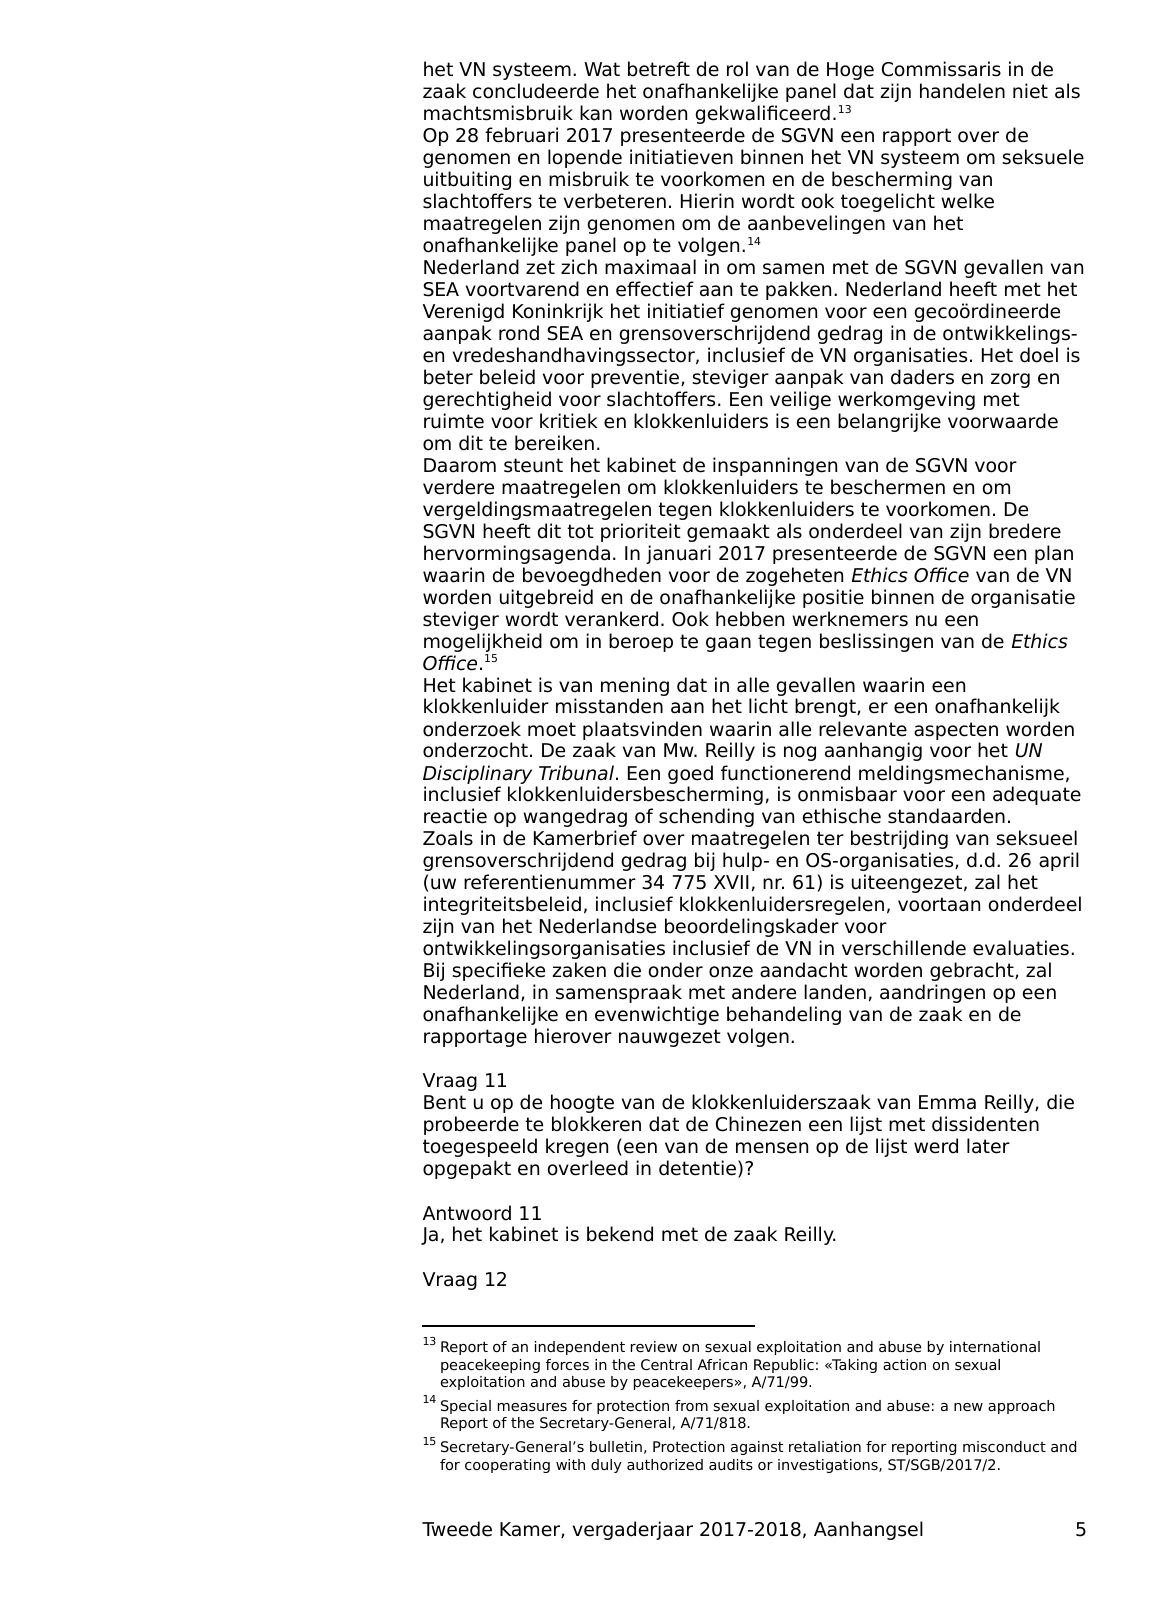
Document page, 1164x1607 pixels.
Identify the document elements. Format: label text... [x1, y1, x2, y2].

text Secretary-General’s bulletin, Protection against retaliation for reporting misconduct and for cooperating with duly authorized audits or investigations, ST/SGB/2017/2. [422, 1435, 1087, 1474]
text Special measures for protection from sexual exploitation and abuse: a new approach Report of the Secretary-General, A/71/818. [422, 1393, 1087, 1432]
text Daarom steunt het kabinet de inspanningen van de SGVN voor verdere maatregelen om klokkenluiders te beschermen en om vergeldingsmaatregelen tegen klokkenluiders te voorkomen. De SGVN heeft dit tot prioriteit gemaakt als onderdeel van zijn bredere hervormingsagenda. In januari 2017 presenteerde de SGVN een plan waarin de bevoegdheden voor de zogeheten Ethics Office van de VN worden uitgebreid en de onafhankelijke positie binnen de organisatie steviger wordt verankerd. Ook hebben werknemers nu een mogelijkheid om in beroep te gaan tegen beslissingen van de Ethics Office. [422, 455, 1087, 674]
text Bent u op de hoogte van de klokkenluiderszaak van Emma Reilly, die probeerde te blokkeren dat de Chinezen een lijst met dissidenten toegespeeld kregen (een van de mensen op de lijst werd later opgepakt en overleed in detentie)? [422, 1092, 1087, 1180]
text Vraag 12 [422, 1268, 1087, 1291]
text Vraag 11 [422, 1070, 1087, 1092]
text Het kabinet is van mening dat in alle gevallen waarin een klokkenluider misstanden aan het licht brengt, er een onafhankelijk onderzoek moet plaatsvinden waarin alle relevante aspecten worden onderzocht. De zaak van Mw. Reilly is nog aanhangig voor het UN Disciplinary Tribunal. Een goed functionerend meldingsmechanisme, inclusief klokkenluidersbescherming, is onmisbaar voor een adequate reactie op wangedrag of schending van ethische standaarden. [422, 674, 1087, 828]
text Op 28 februari 2017 presenteerde de SGVN een rapport over de genomen en lopende initiatieven binnen het VN systeem om seksuele uitbuiting en misbruik te voorkomen en de bescherming van slachtoffers te verbeteren. Hierin wordt ook toegelicht welke maatregelen zijn genomen om de aanbevelingen van het onafhankelijke panel op te volgen. [422, 125, 1087, 257]
text Report of an independent review on sexual exploitation and abuse by international peacekeeping forces in the Central African Republic: «Taking action on sexual exploitation and abuse by peacekeepers», A/71/99. [422, 1335, 1087, 1391]
text Zoals in de Kamerbrief over maatregelen ter bestrijding van seksueel grensoverschrijdend gedrag bij hulp- en OS-organisaties, d.d. 26 april (uw referentienummer 34 775 XVII, nr. 61) is uiteengezet, zal het integriteitsbeleid, inclusief klokkenluidersregelen, voortaan onderdeel zijn van het Nederlandse beoordelingskader voor ontwikkelingsorganisaties inclusief de VN in verschillende evaluaties. Bij specifieke zaken die onder onze aandacht worden gebracht, zal Nederland, in samenspraak met andere landen, aandringen op een onafhankelijke en evenwichtige behandeling van de zaak en de rapportage hierover nauwgezet volgen. [422, 828, 1087, 1048]
text Nederland zet zich maximaal in om samen met de SGVN gevallen van SEA voortvarend en effectief aan te pakken. Nederland heeft met het Verenigd Koninkrijk het initiatief genomen voor een gecoördineerde aanpak rond SEA en grensoverschrijdend gedrag in de ontwikkelings- en vredeshandhavingssector, inclusief de VN organisaties. Het doel is beter beleid voor preventie, steviger aanpak van daders en zorg en gerechtigheid voor slachtoffers. Een veilige werkomgeving met ruimte voor kritiek en klokkenluiders is een belangrijke voorwaarde om dit te bereiken. [422, 257, 1087, 455]
text Antwoord 11 [422, 1202, 1087, 1224]
text het VN systeem. Wat betreft de rol van de Hoge Commissaris in de zaak concludeerde het onafhankelijke panel dat zijn handelen niet als machtsmisbruik kan worden gekwalificeerd. [422, 59, 1087, 125]
text Ja, het kabinet is bekend met de zaak Reilly. [422, 1224, 1087, 1246]
